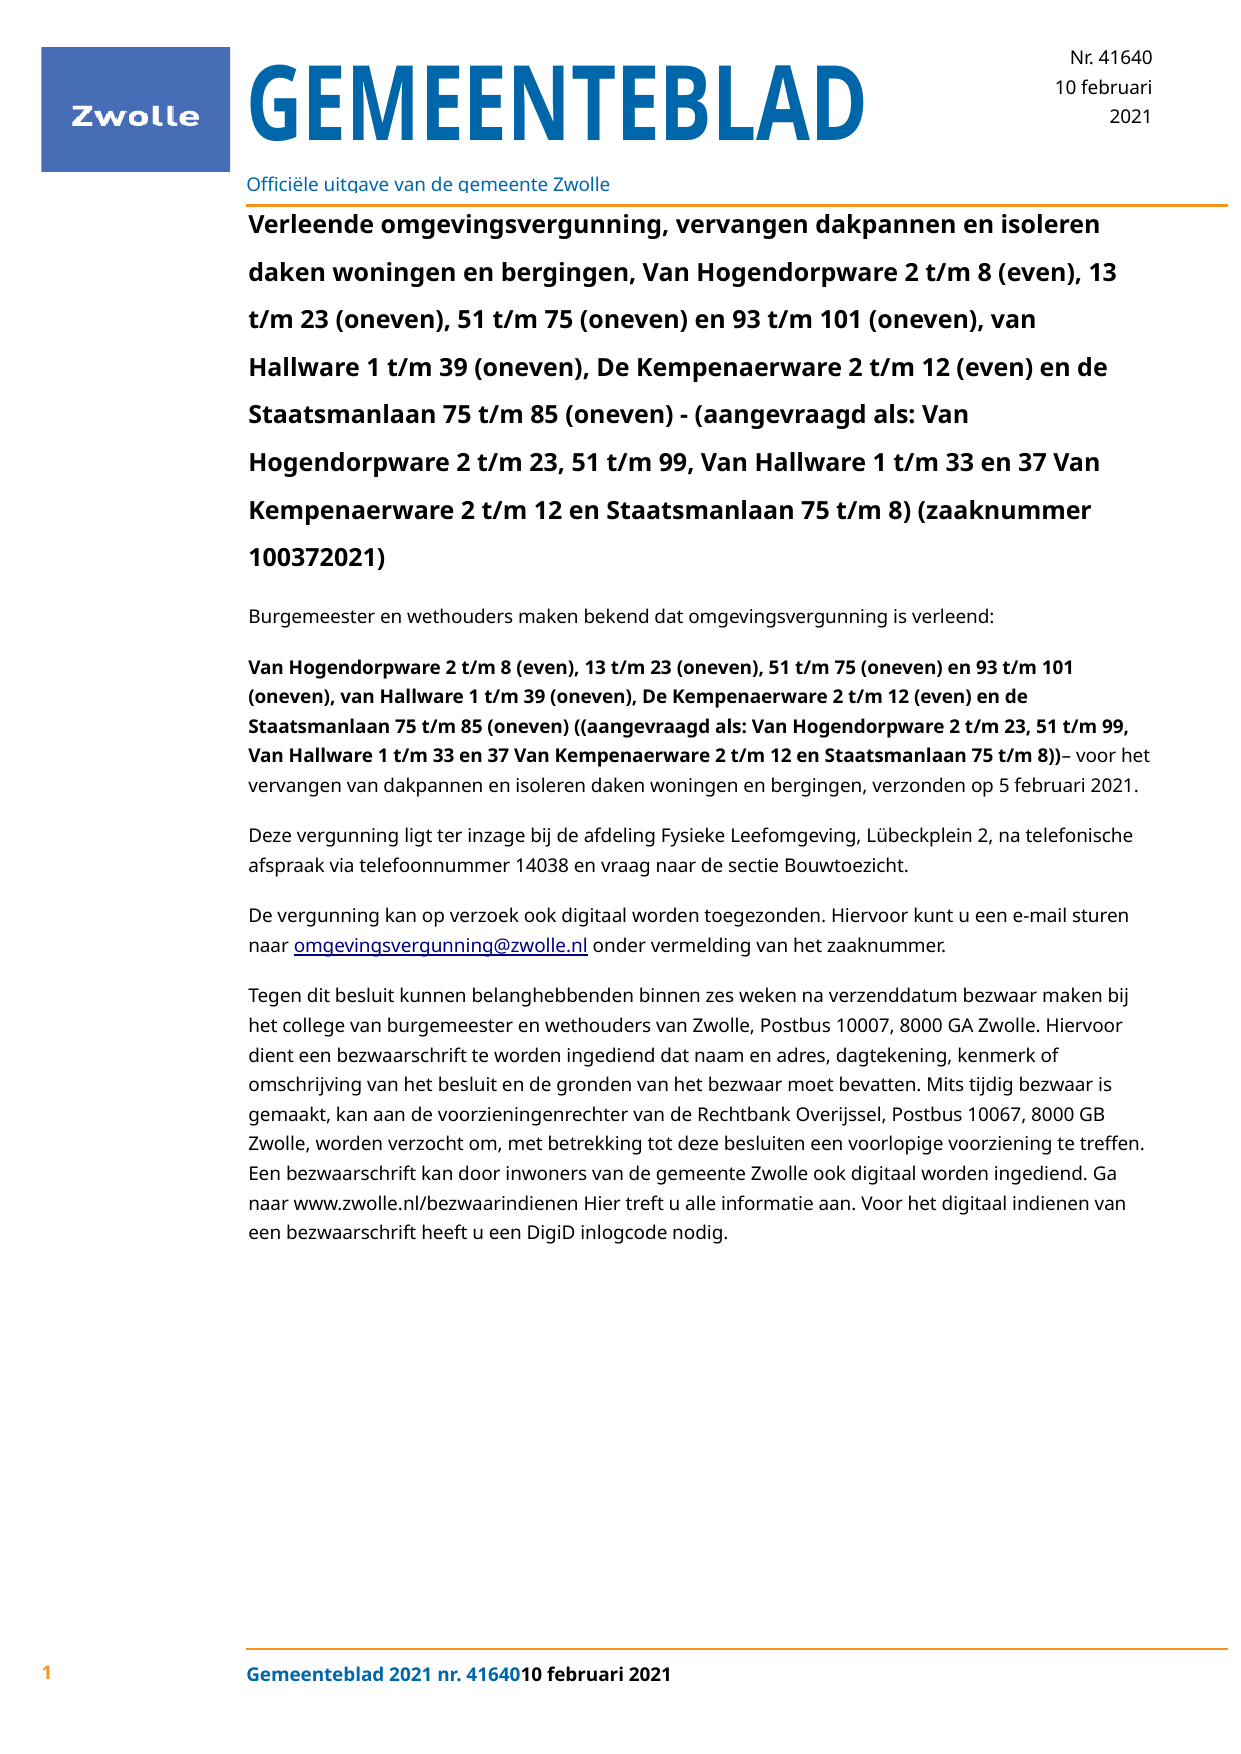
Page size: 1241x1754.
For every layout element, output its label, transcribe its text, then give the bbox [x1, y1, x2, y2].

text Burgemeester en wethouders maken bekend dat omgevingsvergunning is verleend: [248, 603, 1152, 629]
text Van Hogendorpware 2 t/m 8 (even), 13 t/m 23 (oneven), 51 t/m 75 (oneven) en 93 t/m 101 (oneven), van Hallware 1 t/m 39 (oneven), De Kempenaerware 2 t/m 12 (even) en de Staatsmanlaan 75 t/m 85 (oneven) ((aangevraagd als: Van Hogendorpware 2 t/m 23, 51 t/m 99, Van Hallware 1 t/m 33 en 37 Van Kempenaerware 2 t/m 12 en Staatsmanlaan 75 t/m 8))– voor het vervangen van dakpannen en isoleren daken woningen en bergingen, verzonden op 5 februari 2021. [248, 654, 1152, 798]
text Tegen dit besluit kunnen belanghebbenden binnen zes weken na verzenddatum bezwaar maken bij het college van burgemeester en wethouders van Zwolle, Postbus 10007, 8000 GA Zwolle. Hiervoor dient een bezwaarschrift te worden ingediend dat naam en adres, dagtekening, kenmerk of omschrijving van het besluit en de gronden van het bezwaar moet bevatten. Mits tijdig bezwaar is gemaakt, kan aan de voorzieningenrechter van de Rechtbank Overijssel, Postbus 10067, 8000 GB Zwolle, worden verzocht om, met betrekking tot deze besluiten een voorlopige voorziening te treffen. Een bezwaarschrift kan door inwoners van de gemeente Zwolle ook digitaal worden ingediend. Ga naar www.zwolle.nl/bezwaarindienen Hier treft u alle informatie aan. Voor het digitaal indienen van een bezwaarschrift heeft u een DigiD inlogcode nodig. [248, 983, 1152, 1245]
text De vergunning kan op verzoek ook digitaal worden toegezonden. Hiervoor kunt u een e-mail sturen naar omgevingsvergunning@zwolle.nl onder vermelding van het zaaknummer. [248, 903, 1152, 958]
picture [41, 47, 231, 172]
text Verleende omgevingsvergunning, vervangen dakpannen en isoleren daken woningen en bergingen, Van Hogendorpware 2 t/m 8 (even), 13 t/m 23 (oneven), 51 t/m 75 (oneven) en 93 t/m 101 (oneven), van Hallware 1 t/m 39 (oneven), De Kempenaerware 2 t/m 12 (even) en de Staatsmanlaan 75 t/m 85 (oneven) - (aangevraagd als: Van Hogendorpware 2 t/m 23, 51 t/m 99, Van Hallware 1 t/m 33 en 37 Van Kempenaerware 2 t/m 12 en Staatsmanlaan 75 t/m 8) (zaaknummer 100372021) [248, 207, 1152, 574]
text Deze vergunning ligt ter inzage bij de afdeling Fysieke Leefomgeving, Lübeckplein 2, na telefonische afspraak via telefoonnummer 14038 en vraag naar de sectie Bouwtoezicht. [248, 823, 1152, 878]
